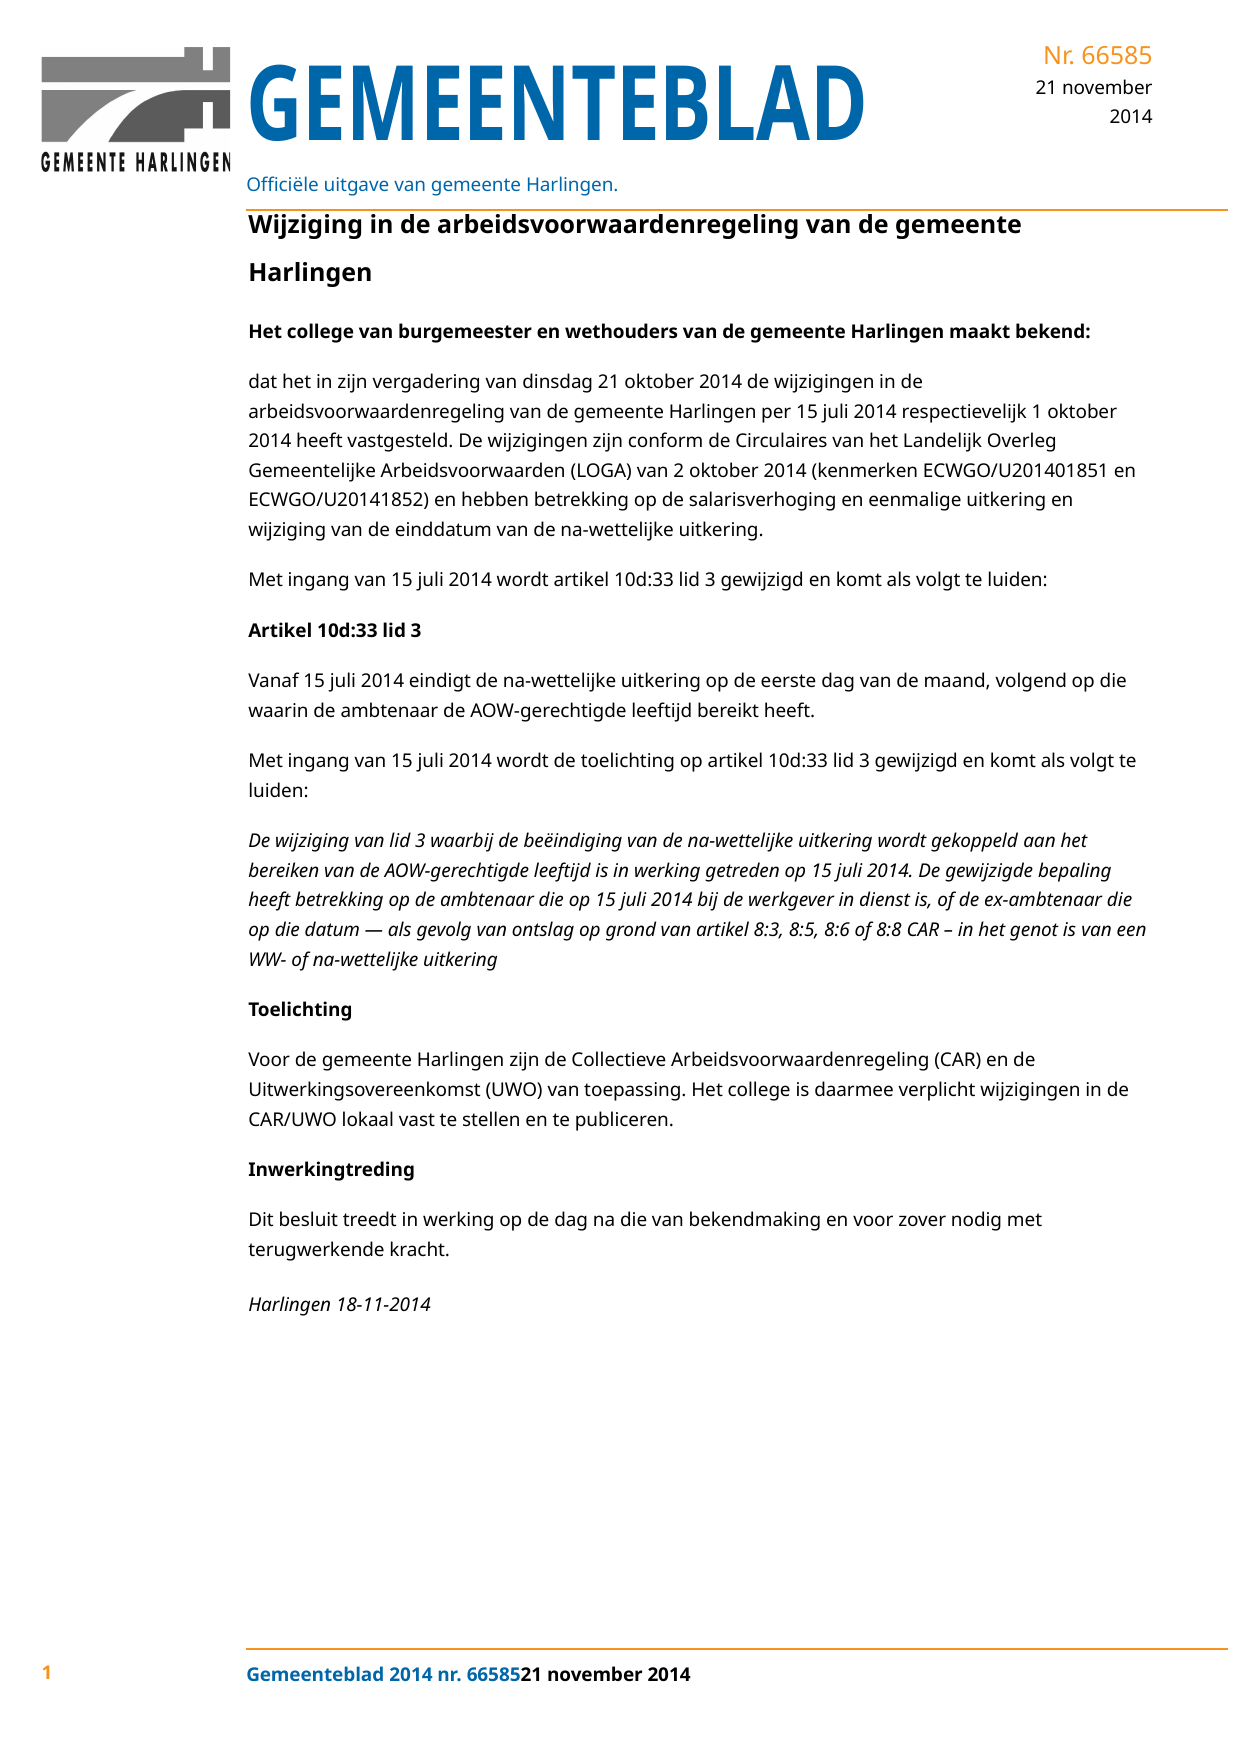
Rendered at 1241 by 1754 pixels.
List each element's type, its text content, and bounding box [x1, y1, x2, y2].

text Vanaf 15 juli 2014 eindigt de na-wettelijke uitkering op de eerste dag van de maand, volgend op die waarin de ambtenaar de AOW-gerechtigde leeftijd bereikt heeft. [248, 667, 1152, 723]
text Toelichting [248, 996, 1152, 1022]
text De wijziging van lid 3 waarbij de beëindiging van de na-wettelijke uitkering wordt gekoppeld aan het bereiken van de AOW-gerechtigde leeftijd is in werking getreden op 15 juli 2014. De gewijzigde bepaling heeft betrekking op de ambtenaar die op 15 juli 2014 bij de werkgever in dienst is, of de ex-ambtenaar die op die datum — als gevolg van ontslag op grond van artikel 8:3, 8:5, 8:6 of 8:8 CAR – in het genot is van een WW- of na-wettelijke uitkering [248, 827, 1152, 972]
text Wijziging in de arbeidsvoorwaardenregeling van de gemeente Harlingen [248, 211, 1152, 288]
text Voor de gemeente Harlingen zijn de Collectieve Arbeidsvoorwaardenregeling (CAR) en de Uitwerkingsovereenkomst (UWO) van toepassing. Het college is daarmee verplicht wijzigingen in de CAR/UWO lokaal vast te stellen en te publiceren. [248, 1047, 1152, 1132]
text Het college van burgemeester en wethouders van de gemeente Harlingen maakt bekend: [248, 318, 1152, 344]
text Artikel 10d:33 lid 3 [248, 617, 1152, 643]
text Harlingen 18-11-2014 [248, 1292, 1152, 1317]
text dat het in zijn vergadering van dinsdag 21 oktober 2014 de wijzigingen in de arbeidsvoorwaardenregeling van de gemeente Harlingen per 15 juli 2014 respectievelijk 1 oktober 2014 heeft vastgesteld. De wijzigingen zijn conform de Circulaires van het Landelijk Overleg Gemeentelijke Arbeidsvoorwaarden (LOGA) van 2 oktober 2014 (kenmerken ECWGO/U201401851 en ECWGO/U20141852) en hebben betrekking op de salarisverhoging en eenmalige uitkering en wijziging van de einddatum van de na-wettelijke uitkering. [248, 368, 1152, 542]
text Met ingang van 15 juli 2014 wordt de toelichting op artikel 10d:33 lid 3 gewijzigd en komt als volgt te luiden: [248, 747, 1152, 803]
text Dit besluit treedt in werking op de dag na die van bekendmaking en voor zover nodig met terugwerkende kracht. [248, 1207, 1152, 1262]
text Inwerkingtreding [248, 1156, 1152, 1182]
picture [41, 47, 231, 172]
text Met ingang van 15 juli 2014 wordt artikel 10d:33 lid 3 gewijzigd en komt als volgt te luiden: [248, 567, 1152, 592]
